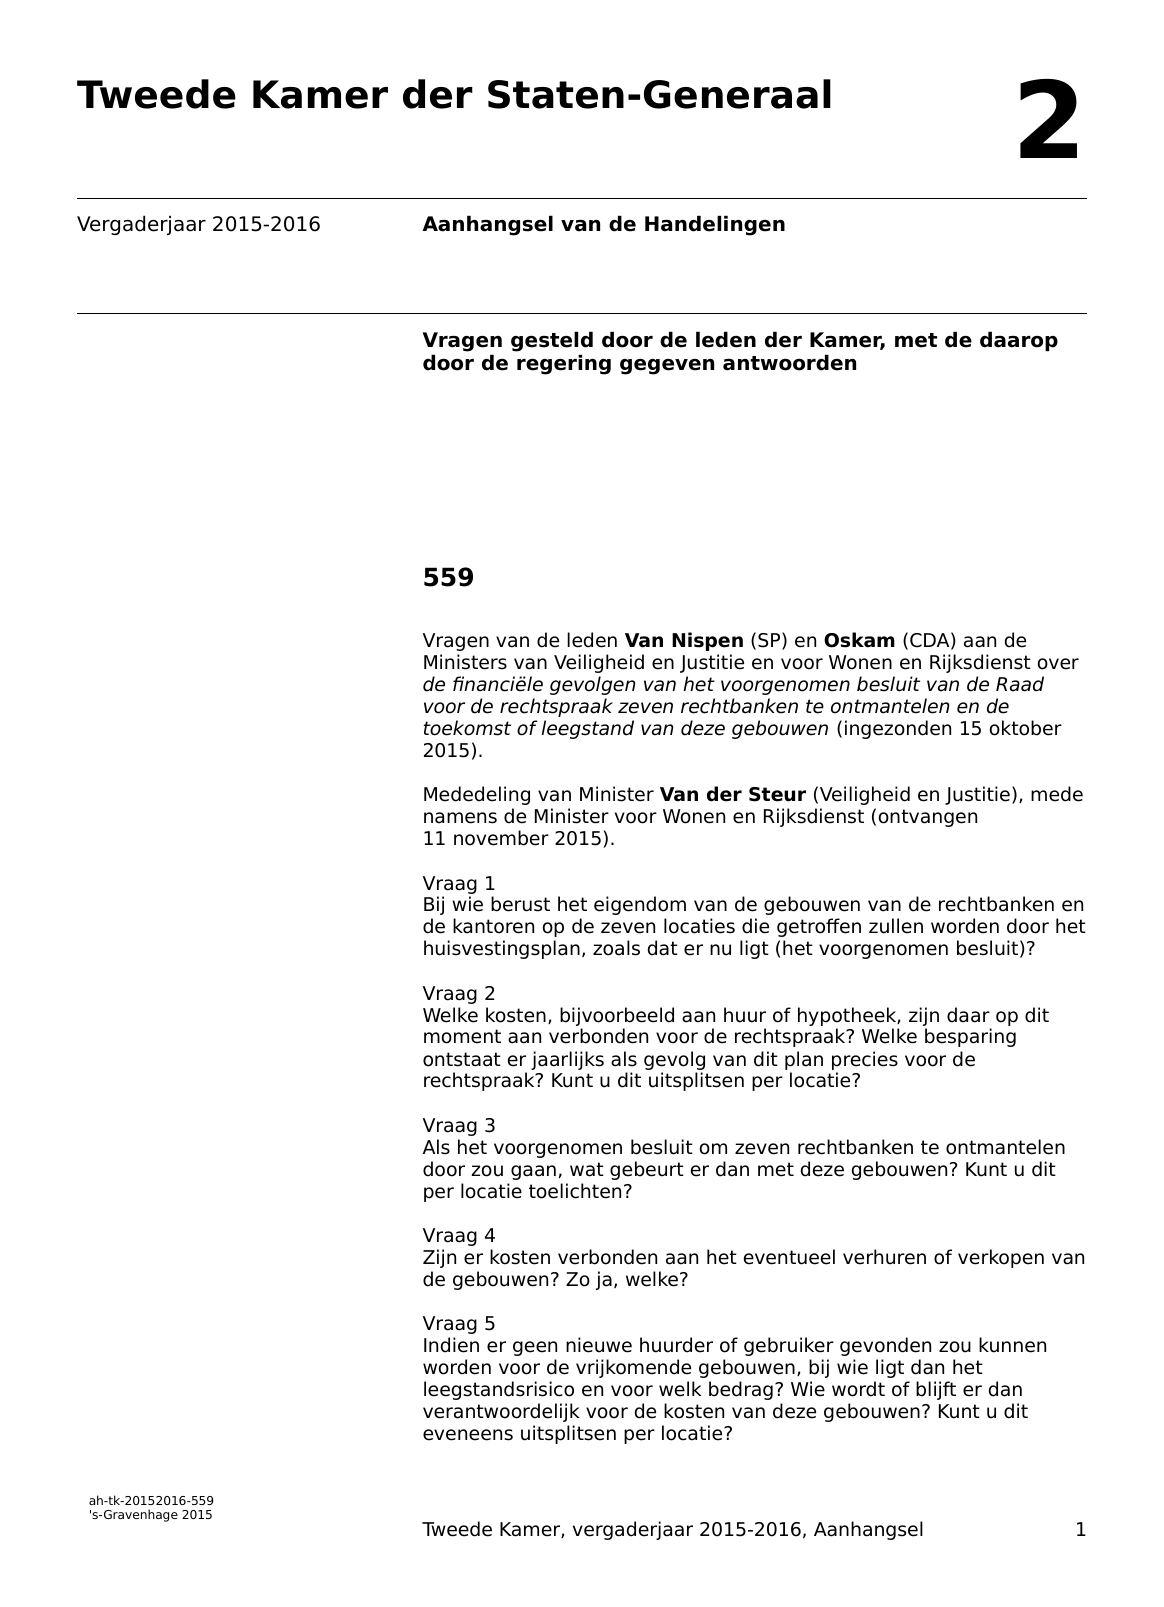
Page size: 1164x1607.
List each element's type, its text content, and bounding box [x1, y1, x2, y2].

text Als het voorgenomen besluit om zeven rechtbanken te ontmantelen door zou gaan, wat gebeurt er dan met deze gebouwen? Kunt u dit per locatie toelichten? [422, 1137, 1087, 1202]
table_cell [77, 314, 422, 375]
table_cell Aanhangsel van de Handelingen [422, 199, 1087, 313]
text 's-Gravenhage 2015 [88, 1508, 323, 1522]
text Vraag 5 [422, 1313, 1087, 1335]
text Indien er geen nieuwe huurder of gebruiker gevonden zou kunnen worden voor de vrijkomende gebouwen, bij wie ligt dan het leegstandsrisico en voor welk bedrag? Wie wordt of blijft er dan verantwoordelijk voor de kosten van deze gebouwen? Kunt u dit eveneens uitsplitsen per locatie? [422, 1335, 1087, 1445]
table_header 2 [886, 59, 1087, 198]
text Vraag 1 [422, 872, 1087, 894]
table_cell Vergaderjaar 2015-2016 [77, 199, 422, 313]
text Bij wie berust het eigendom van de gebouwen van de rechtbanken en de kantoren op de zeven locaties die getroffen zullen worden door het huisvestingsplan, zoals dat er nu ligt (het voorgenomen besluit)? [422, 894, 1087, 960]
text 559 [422, 563, 1087, 592]
text Vraag 4 [422, 1225, 1087, 1247]
text Zijn er kosten verbonden aan het eventueel verhuren of verkopen van de gebouwen? Zo ja, welke? [422, 1247, 1087, 1291]
table_cell Vragen gesteld door de leden der Kamer, met de daarop door de regering gegeven antwoorden [422, 314, 1087, 375]
text Mededeling van Minister Van der Steur (Veiligheid en Justitie), mede namens de Minister voor Wonen en Rijksdienst (ontvangen 11 november 2015). [422, 784, 1087, 850]
text Vraag 3 [422, 1114, 1087, 1137]
text Welke kosten, bijvoorbeeld aan huur of hypotheek, zijn daar op dit moment aan verbonden voor de rechtspraak? Welke besparing ontstaat er jaarlijks als gevolg van dit plan precies voor de rechtspraak? Kunt u dit uitsplitsen per locatie? [422, 1004, 1087, 1092]
text ah-tk-20152016-559 [88, 1494, 323, 1508]
text Vragen van de leden Van Nispen (SP) en Oskam (CDA) aan de Ministers van Veiligheid en Justitie en voor Wonen en Rijksdienst over de financiële gevolgen van het voorgenomen besluit van de Raad voor de rechtspraak zeven rechtbanken te ontmantelen en de toekomst of leegstand van deze gebouwen (ingezonden 15 oktober 2015). [422, 630, 1087, 762]
table_header Tweede Kamer der Staten-Generaal [77, 59, 886, 198]
text Vraag 2 [422, 982, 1087, 1004]
